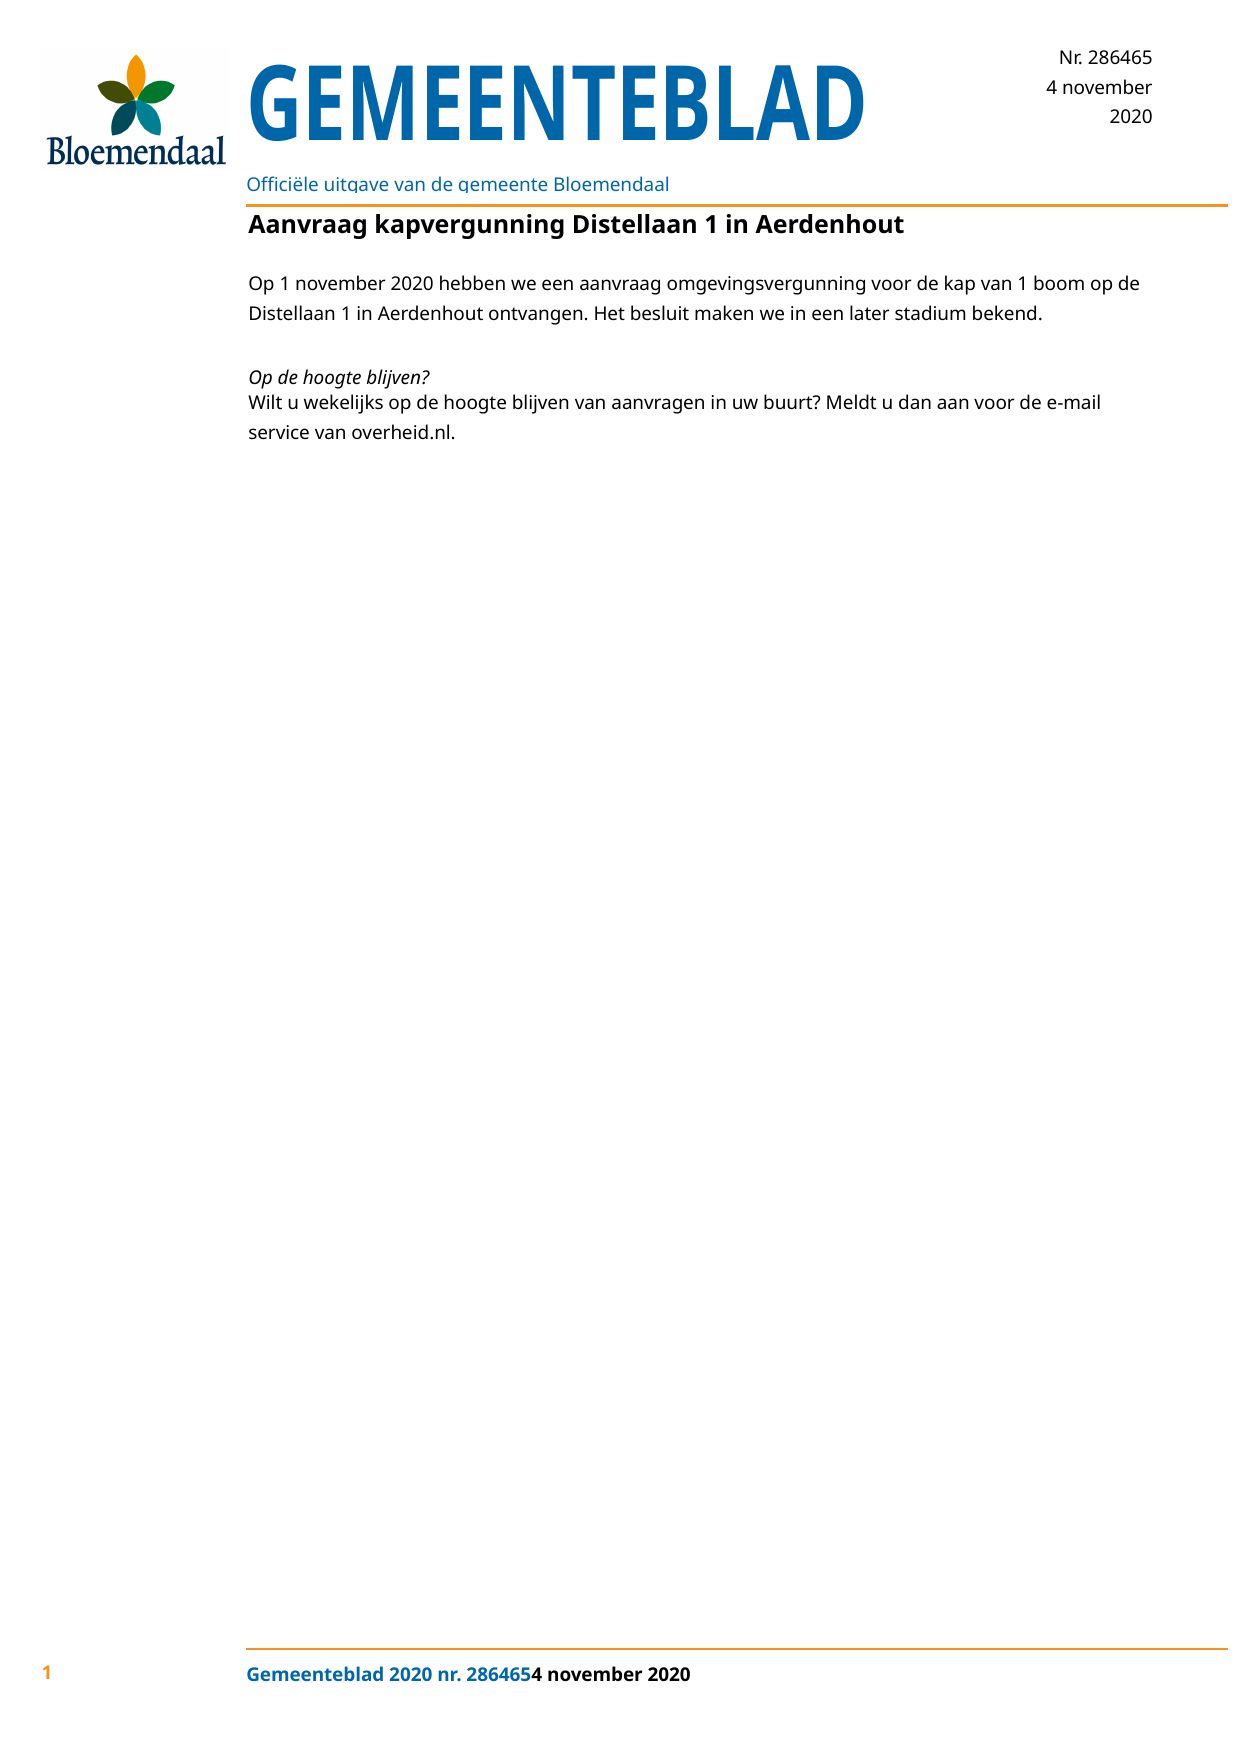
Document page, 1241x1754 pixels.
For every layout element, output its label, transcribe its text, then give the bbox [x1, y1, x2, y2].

picture [41, 47, 231, 172]
text Op 1 november 2020 hebben we een aanvraag omgevingsvergunning voor de kap van 1 boom op de Distellaan 1 in Aerdenhout ontvangen. Het besluit maken we in een later stadium bekend. [248, 270, 1152, 326]
text Aanvraag kapvergunning Distellaan 1 in Aerdenhout [248, 207, 1152, 241]
text Op de hoogte blijven? [248, 364, 1152, 389]
text Wilt u wekelijks op de hoogte blijven van aanvragen in uw buurt? Meldt u dan aan voor de e-mail service van overheid.nl. [248, 389, 1152, 445]
